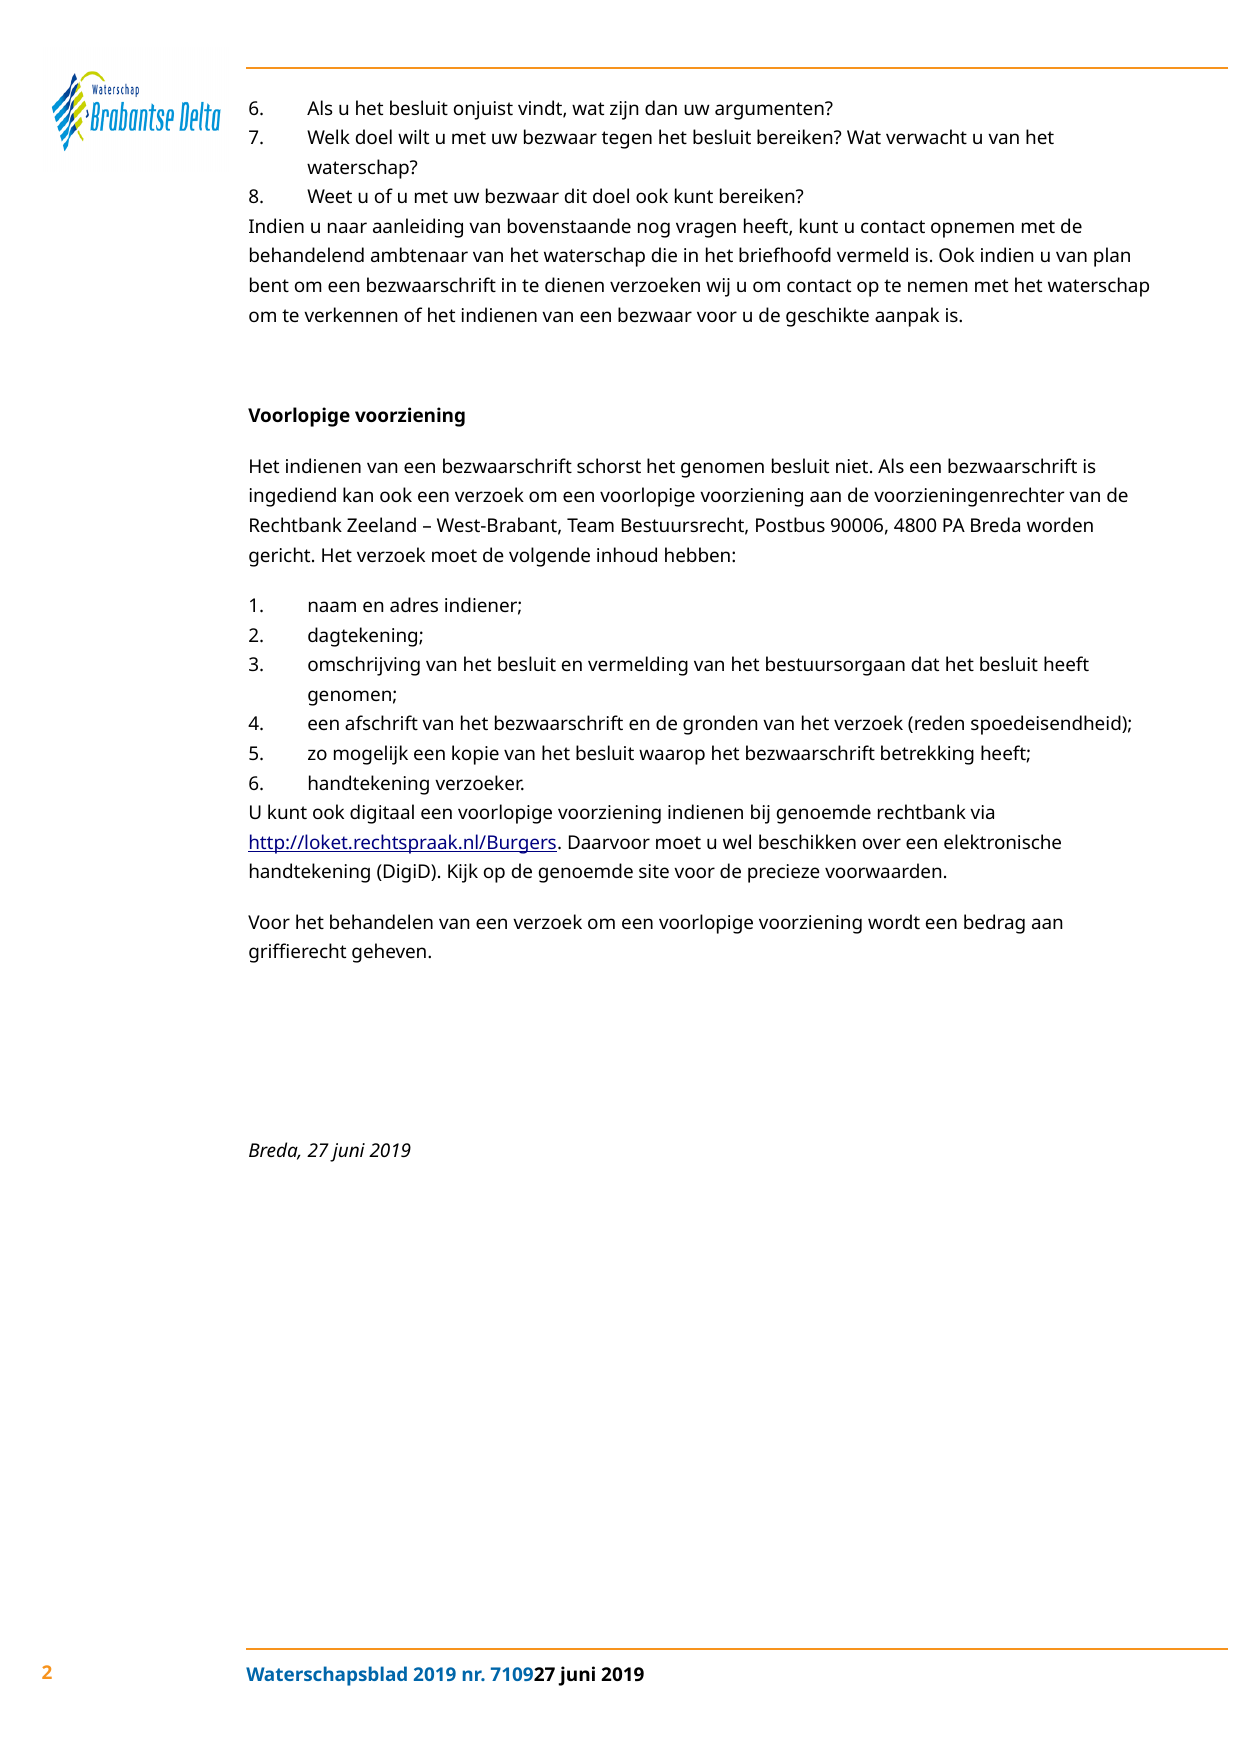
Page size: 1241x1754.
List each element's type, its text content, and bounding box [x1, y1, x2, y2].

text Breda, 27 juni 2019 [248, 1138, 1152, 1163]
list een afschrift van het bezwaarschrift en de gronden van het verzoek (reden spoedeisendheid); [248, 711, 1152, 736]
list Als u het besluit onjuist vindt, wat zijn dan uw argumenten? [248, 95, 1152, 121]
text U kunt ook digitaal een voorlopige voorziening indienen bij genoemde rechtbank via http://loket.rechtspraak.nl/Burgers. Daarvoor moet u wel beschikken over een elektronische handtekening (DigiD). Kijk op de genoemde site voor de precieze voorwaarden. [248, 799, 1152, 884]
text Het indienen van een bezwaarschrift schorst het genomen besluit niet. Als een bezwaarschrift is ingediend kan ook een verzoek om een voorlopige voorziening aan de voorzieningenrechter van de Rechtbank Zeeland – West-Brabant, Team Bestuursrecht, Postbus 90006, 4800 PA Breda worden gericht. Het verzoek moet de volgende inhoud hebben: [248, 453, 1152, 568]
text Voorlopige voorziening [248, 403, 1152, 428]
list Welk doel wilt u met uw bezwaar tegen het besluit bereiken? Wat verwacht u van het waterschap? [248, 124, 1152, 180]
list zo mogelijk een kopie van het besluit waarop het bezwaarschrift betrekking heeft; [248, 740, 1152, 766]
list handtekening verzoeker. [248, 770, 1152, 796]
list Weet u of u met uw bezwaar dit doel ook kunt bereiken? [248, 183, 1152, 209]
list dagtekening; [248, 622, 1152, 648]
picture [41, 47, 231, 172]
text Voor het behandelen van een verzoek om een voorlopige voorziening wordt een bedrag aan griffierecht geheven. [248, 909, 1152, 964]
list naam en adres indiener; [248, 592, 1152, 618]
list omschrijving van het besluit en vermelding van het bestuursorgaan dat het besluit heeft genomen; [248, 651, 1152, 707]
text Indien u naar aanleiding van bovenstaande nog vragen heeft, kunt u contact opnemen met de behandelend ambtenaar van het waterschap die in het briefhoofd vermeld is. Ook indien u van plan bent om een bezwaarschrift in te dienen verzoeken wij u om contact op te nemen met het waterschap om te verkennen of het indienen van een bezwaar voor u de geschikte aanpak is. [248, 213, 1152, 328]
